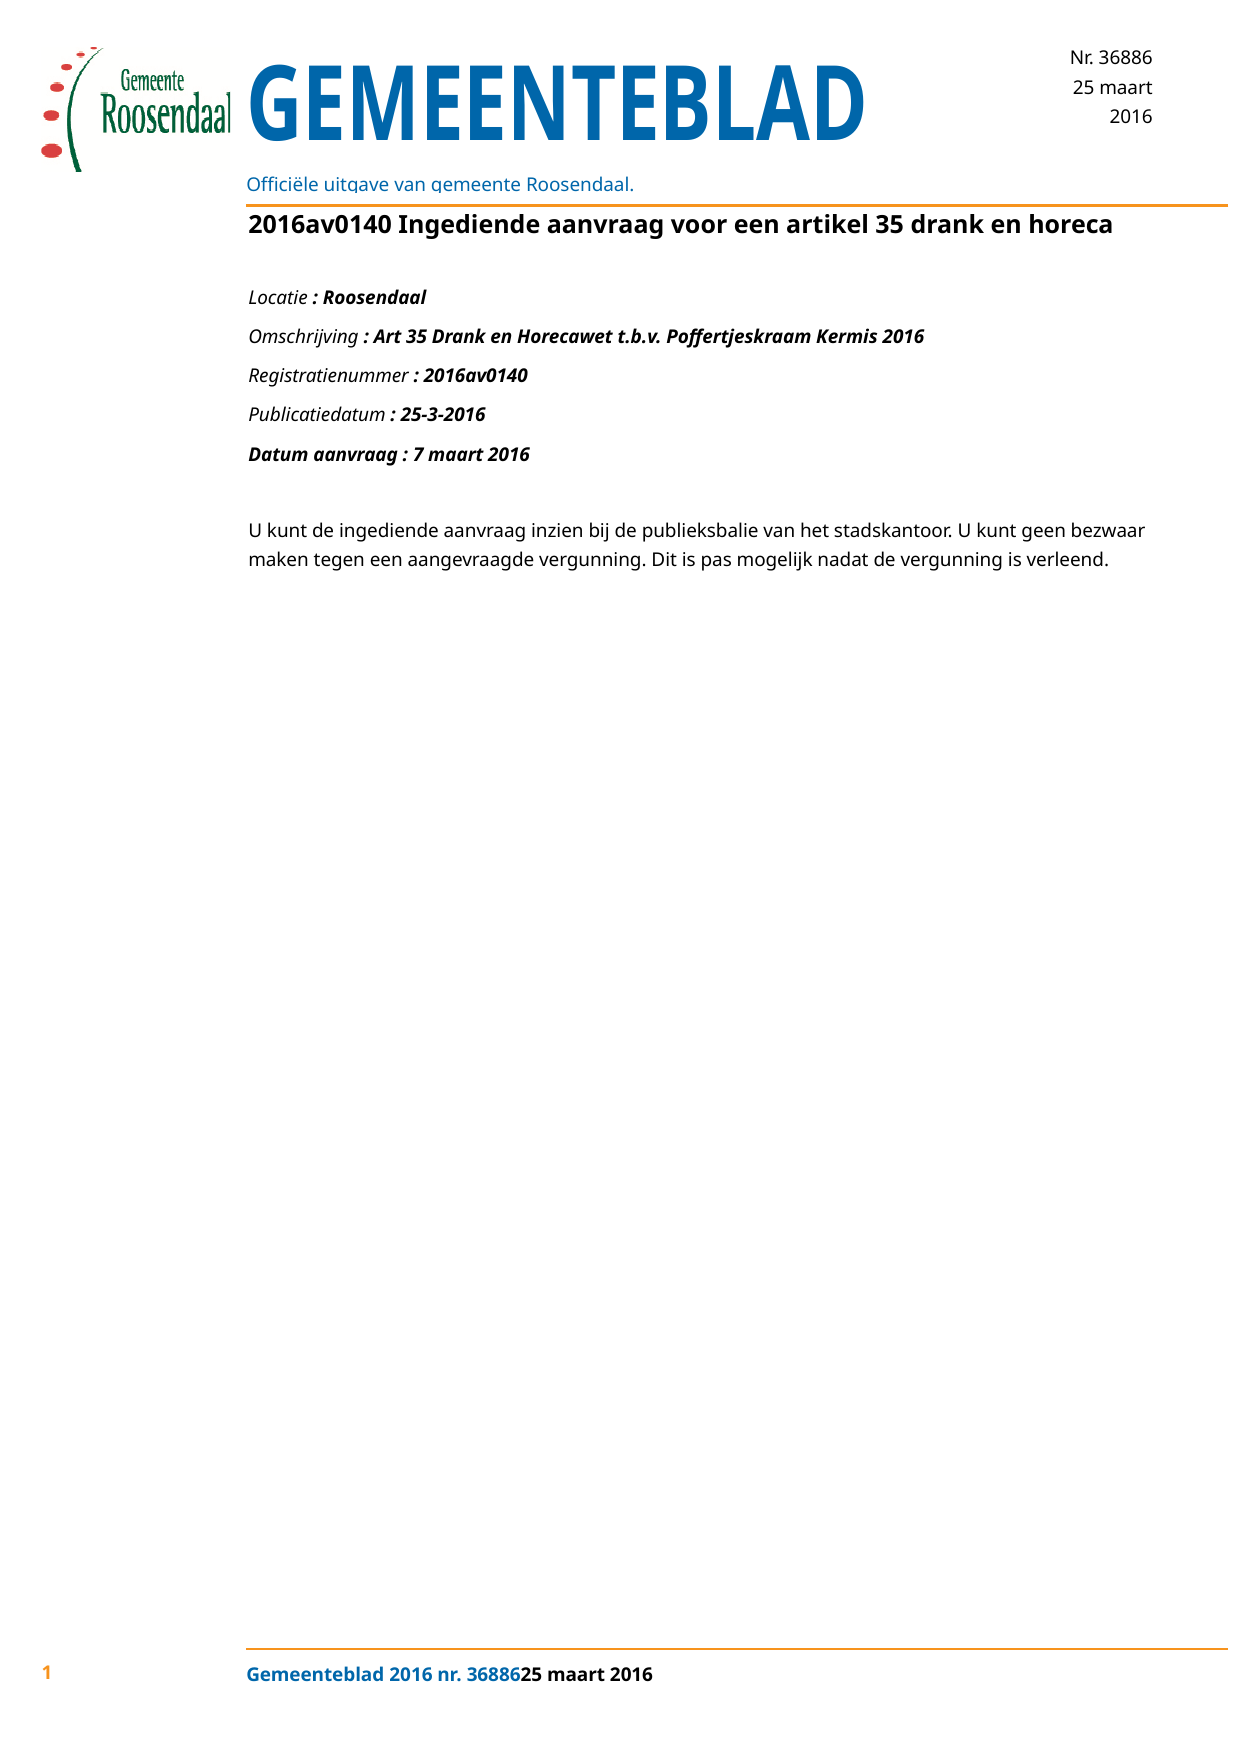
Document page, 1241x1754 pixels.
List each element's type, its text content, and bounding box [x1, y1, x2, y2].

text Registratienummer : 2016av0140 [248, 362, 1152, 388]
text Omschrijving : Art 35 Drank en Horecawet t.b.v. Poffertjeskraam Kermis 2016 [248, 323, 1152, 349]
text Locatie : Roosendaal [248, 284, 1152, 309]
text Datum aanvraag : 7 maart 2016 [248, 441, 1152, 467]
picture [41, 47, 231, 172]
text U kunt de ingediende aanvraag inzien bij de publieksbalie van het stadskantoor. U kunt geen bezwaar maken tegen een aangevraagde vergunning. Dit is pas mogelijk nadat de vergunning is verleend. [248, 517, 1152, 572]
text Publicatiedatum : 25-3-2016 [248, 402, 1152, 427]
text 2016av0140 Ingediende aanvraag voor een artikel 35 drank en horeca [248, 207, 1152, 241]
